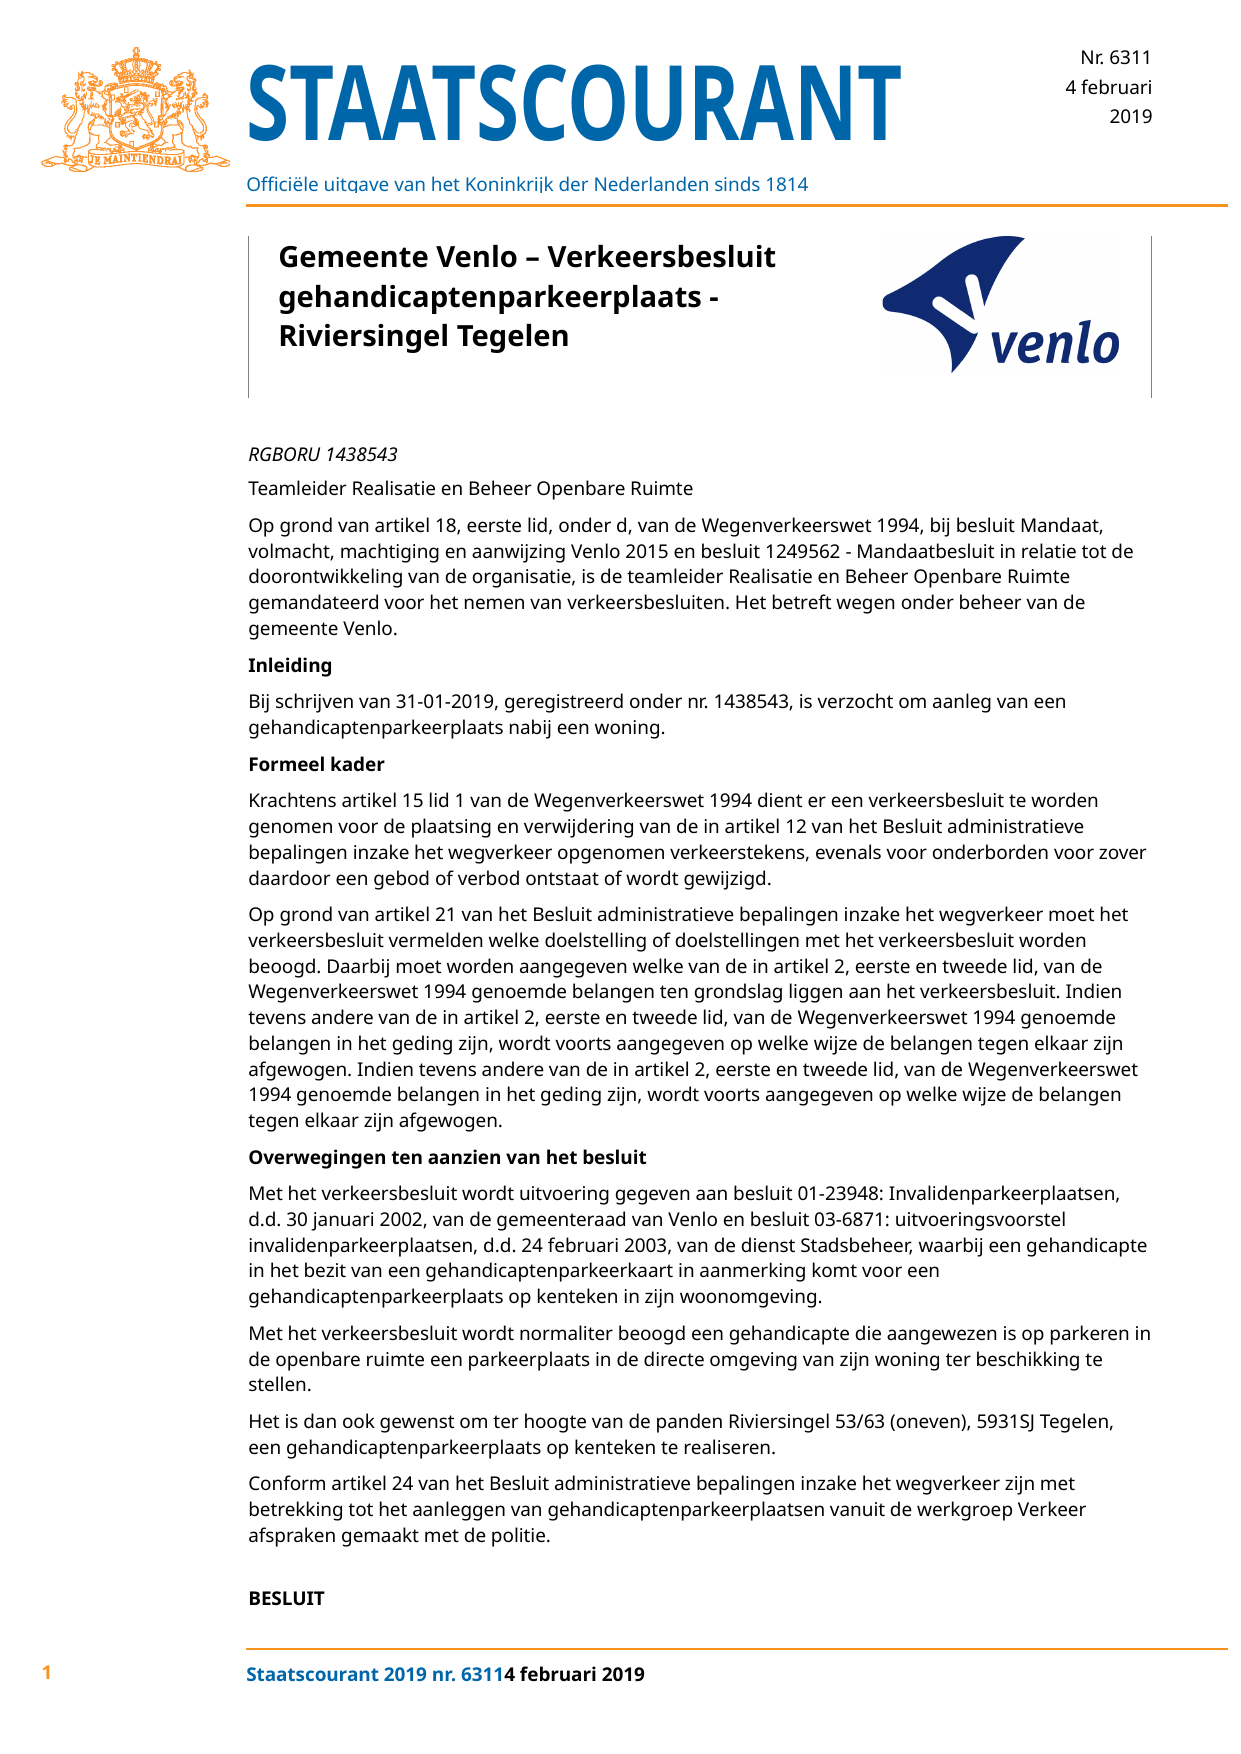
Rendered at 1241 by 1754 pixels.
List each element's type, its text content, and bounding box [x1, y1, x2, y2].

picture [882, 236, 1119, 373]
picture [41, 47, 231, 172]
text Formeel kader [248, 751, 1152, 777]
text Conform artikel 24 van het Besluit administratieve bepalingen inzake het wegverkeer zijn met betrekking tot het aanleggen van gehandicaptenparkeerplaatsen vanuit de werkgroep Verkeer afspraken gemaakt met de politie. [248, 1471, 1152, 1548]
text BESLUIT [248, 1585, 1152, 1611]
text Bij schrijven van 31-01-2019, geregistreerd onder nr. 1438543, is verzocht om aanleg van een gehandicaptenparkeerplaats nabij een woning. [248, 688, 1152, 740]
table_header [850, 236, 1151, 398]
table_header Gemeente Venlo – Verkeersbesluit gehandicaptenparkeerplaats - Riviersingel Tegelen [249, 236, 850, 398]
text Overwegingen ten aanzien van het besluit [248, 1144, 1152, 1169]
text Op grond van artikel 21 van het Besluit administratieve bepalingen inzake het wegverkeer moet het verkeersbesluit vermelden welke doelstelling of doelstellingen met het verkeersbesluit worden beoogd. Daarbij moet worden aangegeven welke van de in artikel 2, eerste en tweede lid, van de Wegenverkeerswet 1994 genoemde belangen ten grondslag liggen aan het verkeersbesluit. Indien tevens andere van de in artikel 2, eerste en tweede lid, van de Wegenverkeerswet 1994 genoemde belangen in het geding zijn, wordt voorts aangegeven op welke wijze de belangen tegen elkaar zijn afgewogen. Indien tevens andere van de in artikel 2, eerste en tweede lid, van de Wegenverkeerswet 1994 genoemde belangen in het geding zijn, wordt voorts aangegeven op welke wijze de belangen tegen elkaar zijn afgewogen. [248, 901, 1152, 1133]
text Op grond van artikel 18, eerste lid, onder d, van de Wegenverkeerswet 1994, bij besluit Mandaat, volmacht, machtiging en aanwijzing Venlo 2015 en besluit 1249562 - Mandaatbesluit in relatie tot de doorontwikkeling van de organisatie, is de teamleider Realisatie en Beheer Openbare Ruimte gemandateerd voor het nemen van verkeersbesluiten. Het betreft wegen onder beheer van de gemeente Venlo. [248, 512, 1152, 641]
text Met het verkeersbesluit wordt uitvoering gegeven aan besluit 01-23948: Invalidenparkeerplaatsen, d.d. 30 januari 2002, van de gemeenteraad van Venlo en besluit 03-6871: uitvoeringsvoorstel invalidenparkeerplaatsen, d.d. 24 februari 2003, van de dienst Stadsbeheer, waarbij een gehandicapte in het bezit van een gehandicaptenparkeerkaart in aanmerking komt voor een gehandicaptenparkeerplaats op kenteken in zijn woonomgeving. [248, 1181, 1152, 1309]
text Teamleider Realisatie en Beheer Openbare Ruimte [248, 476, 1152, 501]
text RGBORU 1438543 [248, 441, 1152, 467]
text Krachtens artikel 15 lid 1 van de Wegenverkeerswet 1994 dient er een verkeersbesluit te worden genomen voor de plaatsing en verwijdering van de in artikel 12 van het Besluit administratieve bepalingen inzake het wegverkeer opgenomen verkeerstekens, evenals voor onderborden voor zover daardoor een gebod of verbod ontstaat of wordt gewijzigd. [248, 787, 1152, 890]
text Met het verkeersbesluit wordt normaliter beoogd een gehandicapte die aangewezen is op parkeren in de openbare ruimte een parkeerplaats in de directe omgeving van zijn woning ter beschikking te stellen. [248, 1320, 1152, 1397]
text Het is dan ook gewenst om ter hoogte van de panden Riviersingel 53/63 (oneven), 5931SJ Tegelen, een gehandicaptenparkeerplaats op kenteken te realiseren. [248, 1408, 1152, 1460]
text Inleiding [248, 652, 1152, 677]
